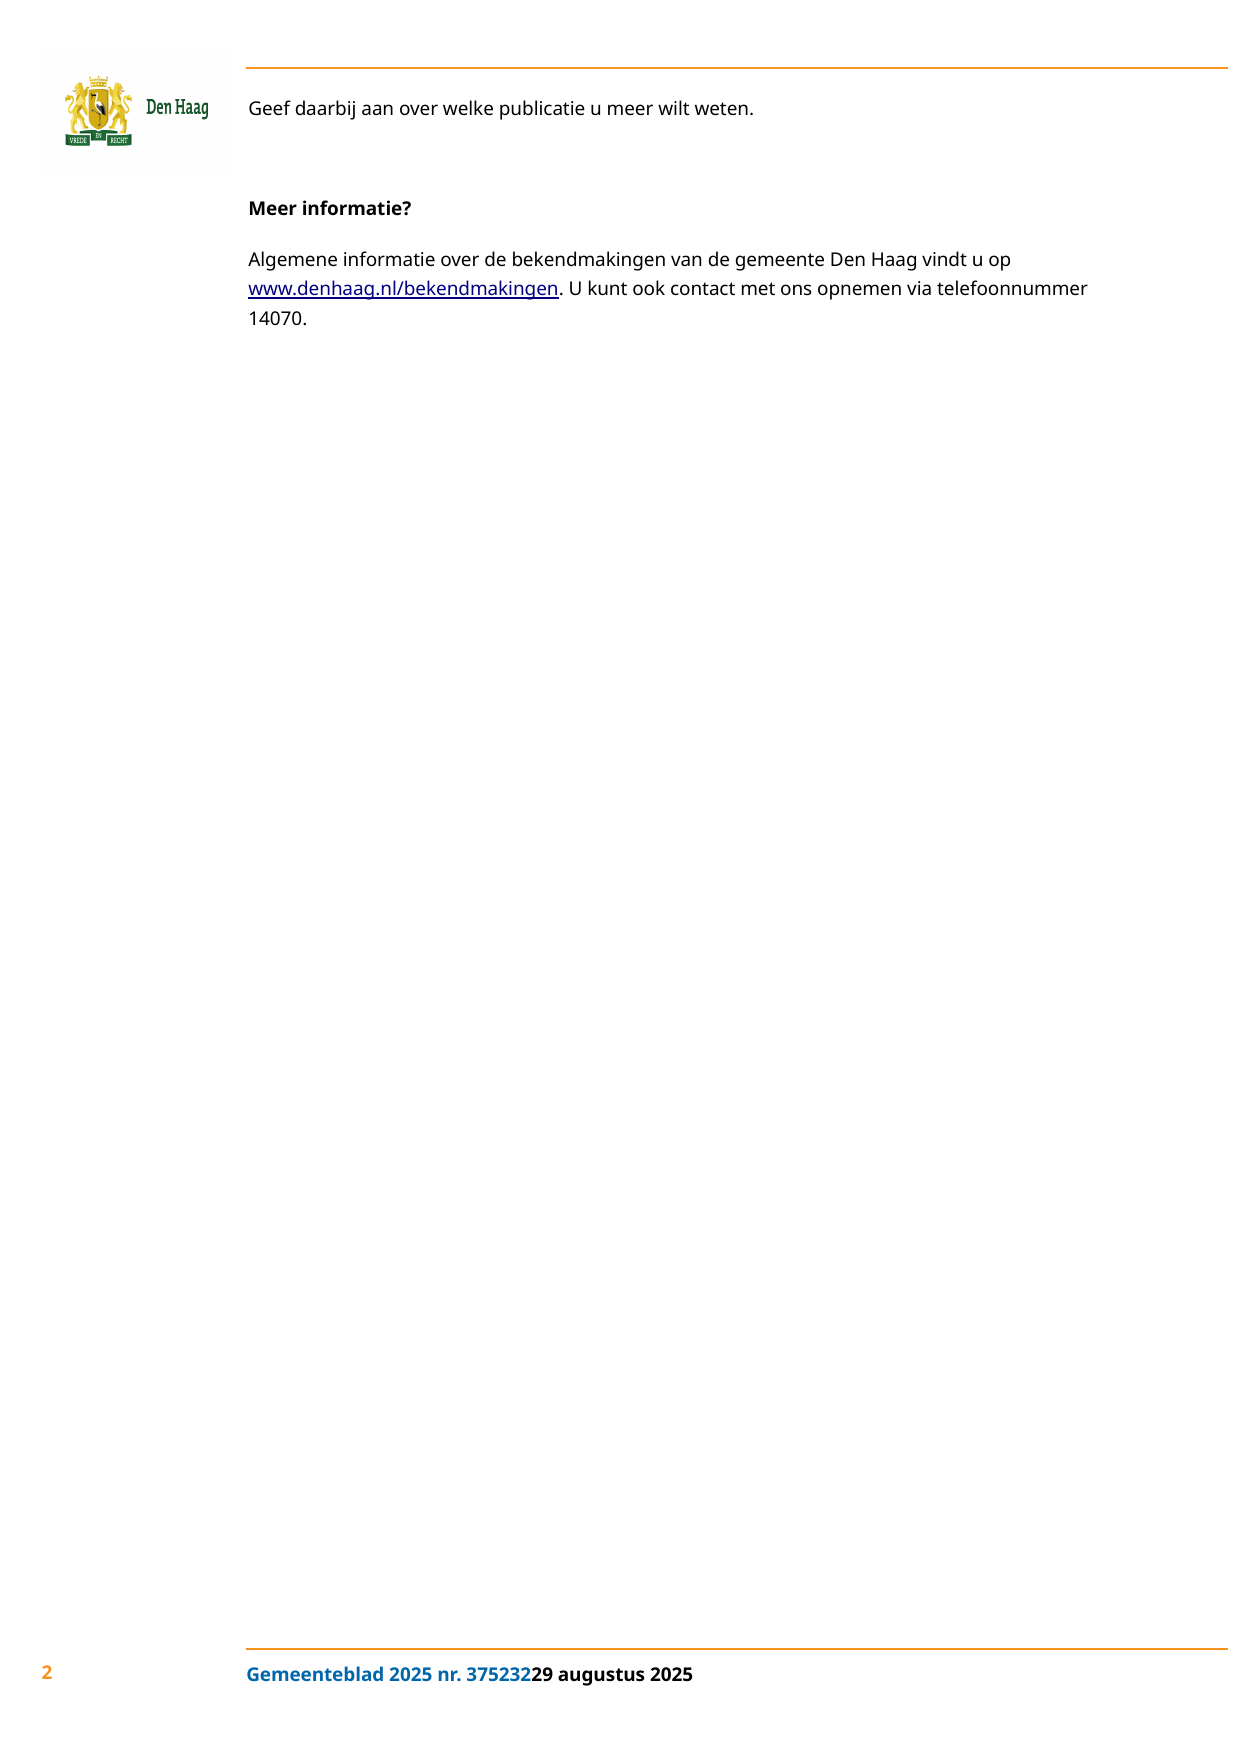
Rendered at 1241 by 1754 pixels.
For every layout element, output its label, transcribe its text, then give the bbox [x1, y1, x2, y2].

text Geef daarbij aan over welke publicatie u meer wilt weten. [248, 95, 1152, 121]
text Algemene informatie over de bekendmakingen van de gemeente Den Haag vindt u op www.denhaag.nl/bekendmakingen. U kunt ook contact met ons opnemen via telefoonnummer 14070. [248, 246, 1152, 331]
picture [41, 47, 231, 172]
text Meer informatie? [248, 196, 1152, 221]
